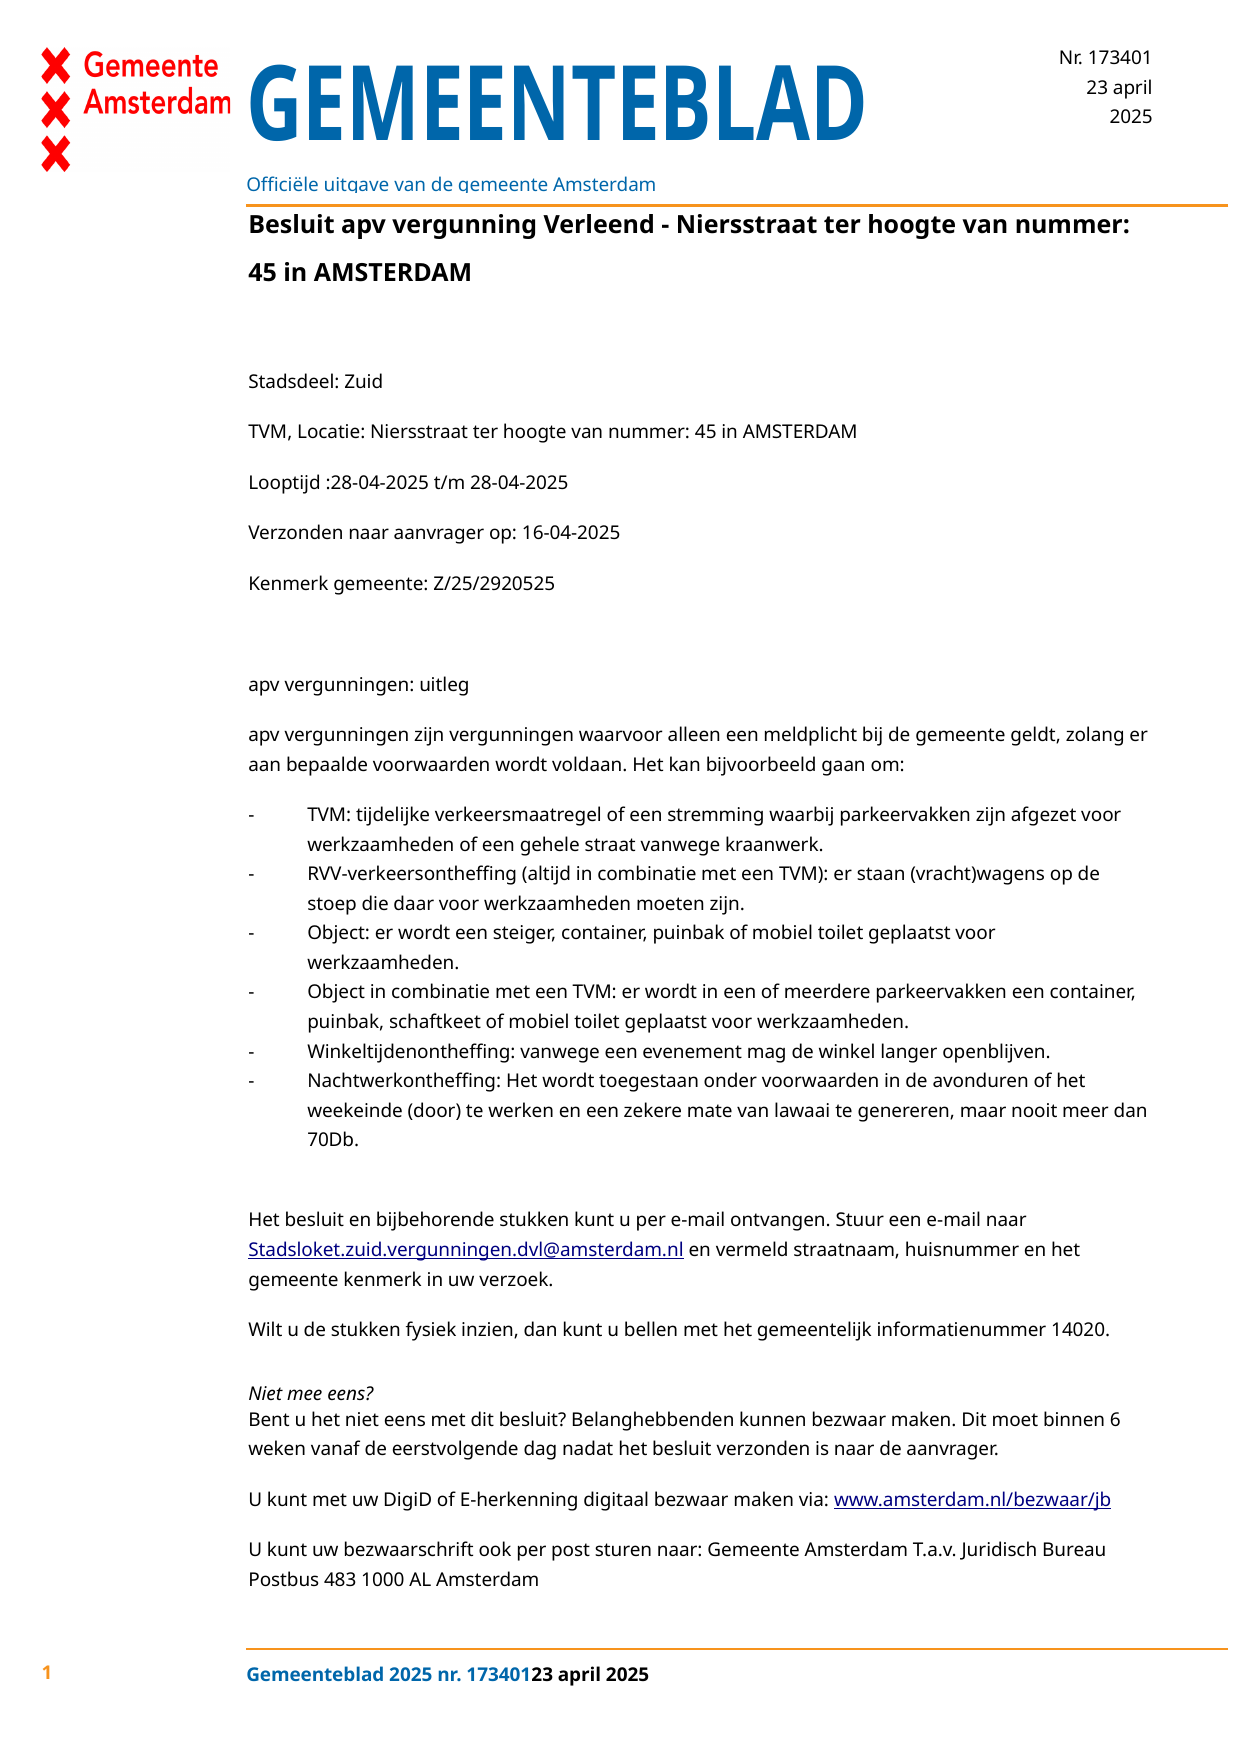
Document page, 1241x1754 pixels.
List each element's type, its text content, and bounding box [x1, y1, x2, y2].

text Stadsdeel: Zuid [248, 368, 1152, 394]
list Object: er wordt een steiger, container, puinbak of mobiel toilet geplaatst voor werkzaamheden. [248, 919, 1152, 975]
text Niet mee eens? [248, 1380, 1152, 1406]
text Wilt u de stukken fysiek inzien, dan kunt u bellen met het gemeentelijk informatienummer 14020. [248, 1316, 1152, 1342]
picture [41, 47, 231, 172]
list Object in combinatie met een TVM: er wordt in een of meerdere parkeervakken een container, puinbak, schaftkeet of mobiel toilet geplaatst voor werkzaamheden. [248, 979, 1152, 1034]
text Besluit apv vergunning Verleend - Niersstraat ter hoogte van nummer: 45 in AMSTERDAM [248, 207, 1152, 288]
text Looptijd :28-04-2025 t/m 28-04-2025 [248, 469, 1152, 495]
text U kunt met uw DigiD of E-herkenning digitaal bezwaar maken via: www.amsterdam.nl/bezwaar/jb [248, 1486, 1152, 1512]
list TVM: tijdelijke verkeersmaatregel of een stremming waarbij parkeervakken zijn afgezet voor werkzaamheden of een gehele straat vanwege kraanwerk. [248, 801, 1152, 857]
text Kenmerk gemeente: Z/25/2920525 [248, 570, 1152, 596]
text U kunt uw bezwaarschrift ook per post sturen naar: Gemeente Amsterdam T.a.v. Juridisch Bureau Postbus 483 1000 AL Amsterdam [248, 1536, 1152, 1592]
list Nachtwerkontheffing: Het wordt toegestaan onder voorwaarden in de avonduren of het weekeinde (door) te werken en een zekere mate van lawaai te genereren, maar nooit meer dan 70Db. [248, 1067, 1152, 1152]
text TVM, Locatie: Niersstraat ter hoogte van nummer: 45 in AMSTERDAM [248, 419, 1152, 444]
text apv vergunningen: uitleg [248, 671, 1152, 697]
text Bent u het niet eens met dit besluit? Belanghebbenden kunnen bezwaar maken. Dit moet binnen 6 weken vanaf de eerstvolgende dag nadat het besluit verzonden is naar de aanvrager. [248, 1406, 1152, 1461]
list Winkeltijdenontheffing: vanwege een evenement mag de winkel langer openblijven. [248, 1038, 1152, 1064]
text Verzonden naar aanvrager op: 16-04-2025 [248, 519, 1152, 545]
text apv vergunningen zijn vergunningen waarvoor alleen een meldplicht bij de gemeente geldt, zolang er aan bepaalde voorwaarden wordt voldaan. Het kan bijvoorbeeld gaan om: [248, 721, 1152, 777]
list RVV-verkeersontheffing (altijd in combinatie met een TVM): er staan (vracht)wagens op de stoep die daar voor werkzaamheden moeten zijn. [248, 860, 1152, 916]
text Het besluit en bijbehorende stukken kunt u per e-mail ontvangen. Stuur een e-mail naar Stadsloket.zuid.vergunningen.dvl@amsterdam.nl en vermeld straatnaam, huisnummer en het gemeente kenmerk in uw verzoek. [248, 1207, 1152, 1292]
